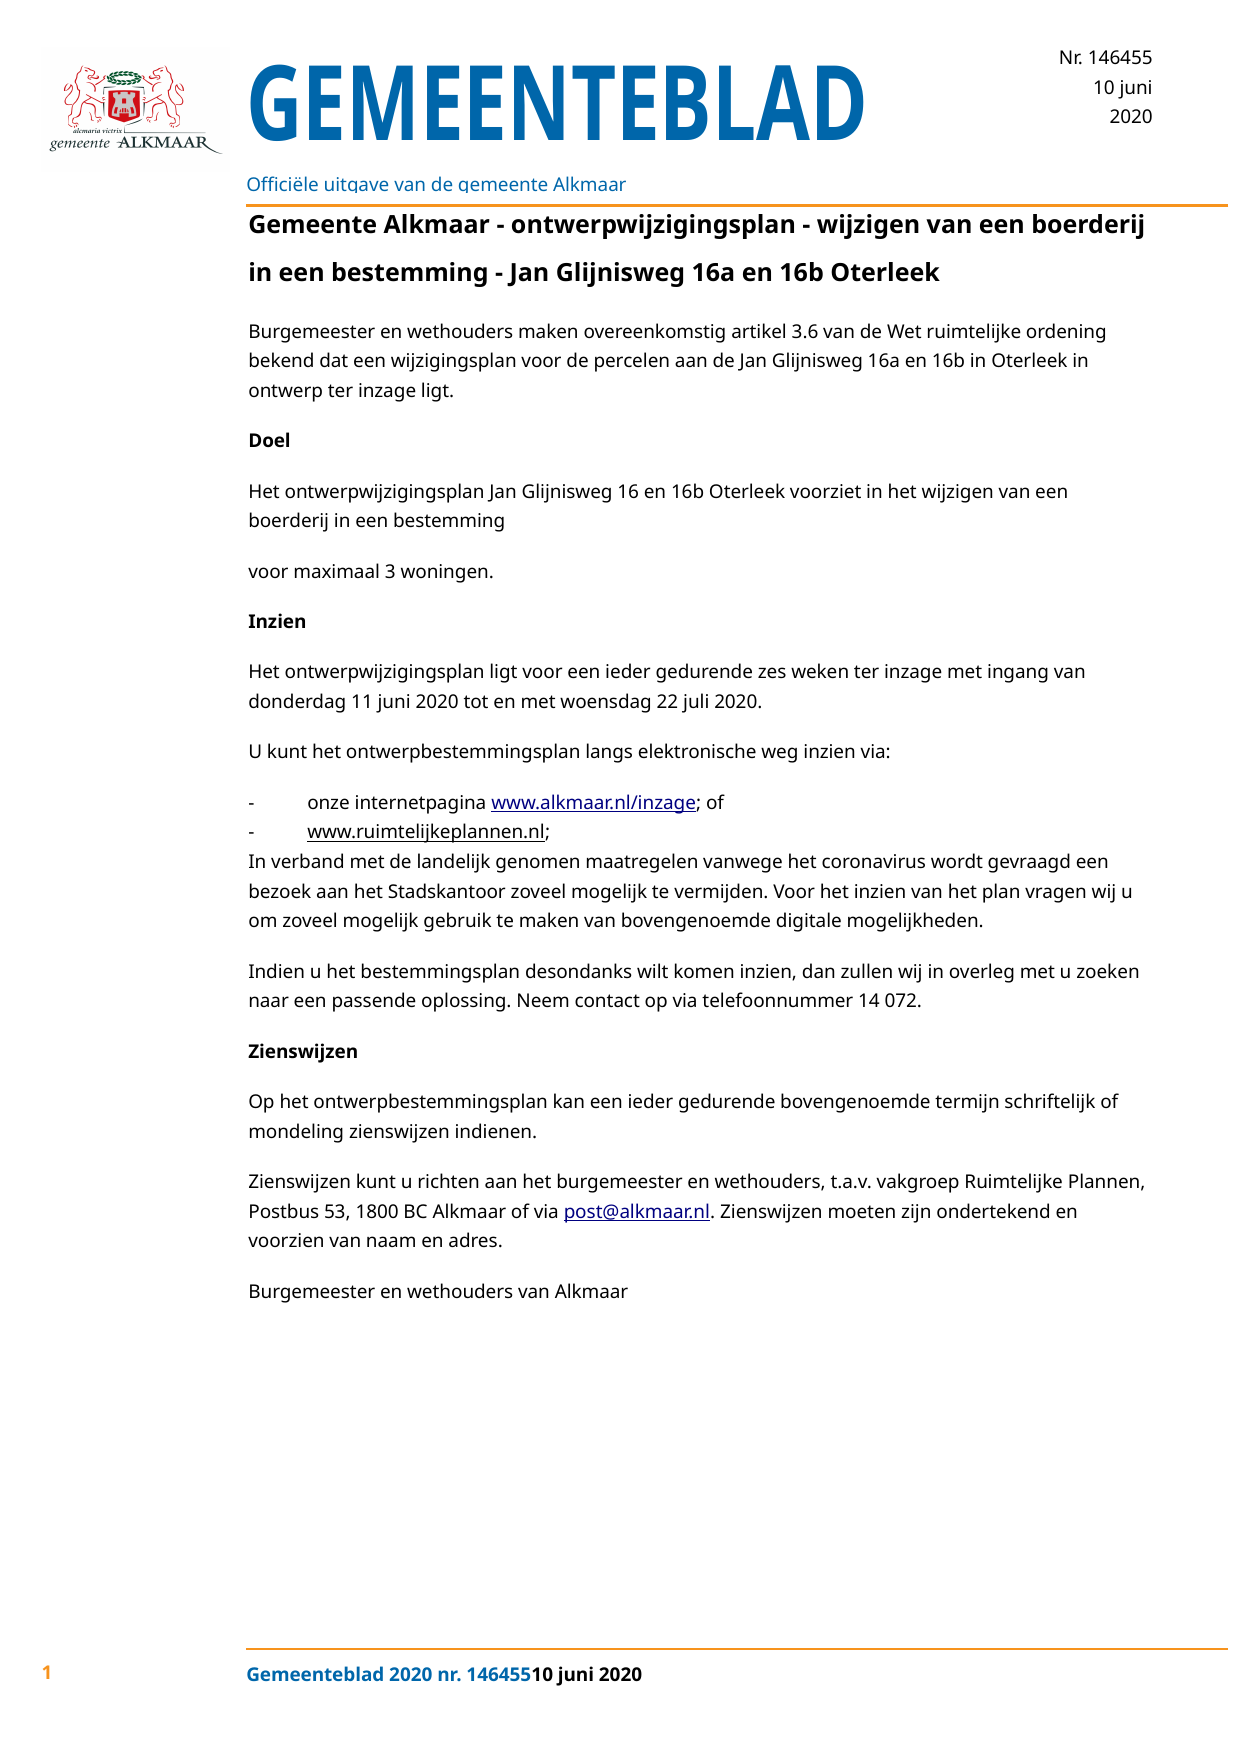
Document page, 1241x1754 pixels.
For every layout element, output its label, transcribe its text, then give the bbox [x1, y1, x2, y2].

text Het ontwerpwijzigingsplan ligt voor een ieder gedurende zes weken ter inzage met ingang van donderdag 11 juni 2020 tot en met woensdag 22 juli 2020. [248, 659, 1152, 714]
text U kunt het ontwerpbestemmingsplan langs elektronische weg inzien via: [248, 739, 1152, 764]
text Inzien [248, 608, 1152, 634]
text Burgemeester en wethouders van Alkmaar [248, 1278, 1152, 1304]
text Indien u het bestemmingsplan desondanks wilt komen inzien, dan zullen wij in overleg met u zoeken naar een passende oplossing. Neem contact op via telefoonnummer 14 072. [248, 958, 1152, 1013]
text Op het ontwerpbestemmingsplan kan een ieder gedurende bovengenoemde termijn schriftelijk of mondeling zienswijzen indienen. [248, 1088, 1152, 1144]
text Doel [248, 427, 1152, 453]
text Zienswijzen [248, 1038, 1152, 1064]
picture [41, 47, 231, 172]
text Burgemeester en wethouders maken overeenkomstig artikel 3.6 van de Wet ruimtelijke ordening bekend dat een wijzigingsplan voor de percelen aan de Jan Glijnisweg 16a en 16b in Oterleek in ontwerp ter inzage ligt. [248, 318, 1152, 403]
text Het ontwerpwijzigingsplan Jan Glijnisweg 16 en 16b Oterleek voorziet in het wijzigen van een boerderij in een bestemming [248, 478, 1152, 533]
text voor maximaal 3 woningen. [248, 558, 1152, 584]
text Zienswijzen kunt u richten aan het burgemeester en wethouders, t.a.v. vakgroep Ruimtelijke Plannen, Postbus 53, 1800 BC Alkmaar of via post@alkmaar.nl. Zienswijzen moeten zijn ondertekend en voorzien van naam en adres. [248, 1168, 1152, 1253]
text In verband met de landelijk genomen maatregelen vanwege het coronavirus wordt gevraagd een bezoek aan het Stadskantoor zoveel mogelijk te vermijden. Voor het inzien van het plan vragen wij u om zoveel mogelijk gebruik te maken van bovengenoemde digitale mogelijkheden. [248, 848, 1152, 933]
list onze internetpagina www.alkmaar.nl/inzage; of [248, 789, 1152, 815]
list www.ruimtelijkeplannen.nl; [248, 819, 1152, 844]
text Gemeente Alkmaar - ontwerpwijzigingsplan - wijzigen van een boerderij in een bestemming - Jan Glijnisweg 16a en 16b Oterleek [248, 207, 1152, 288]
